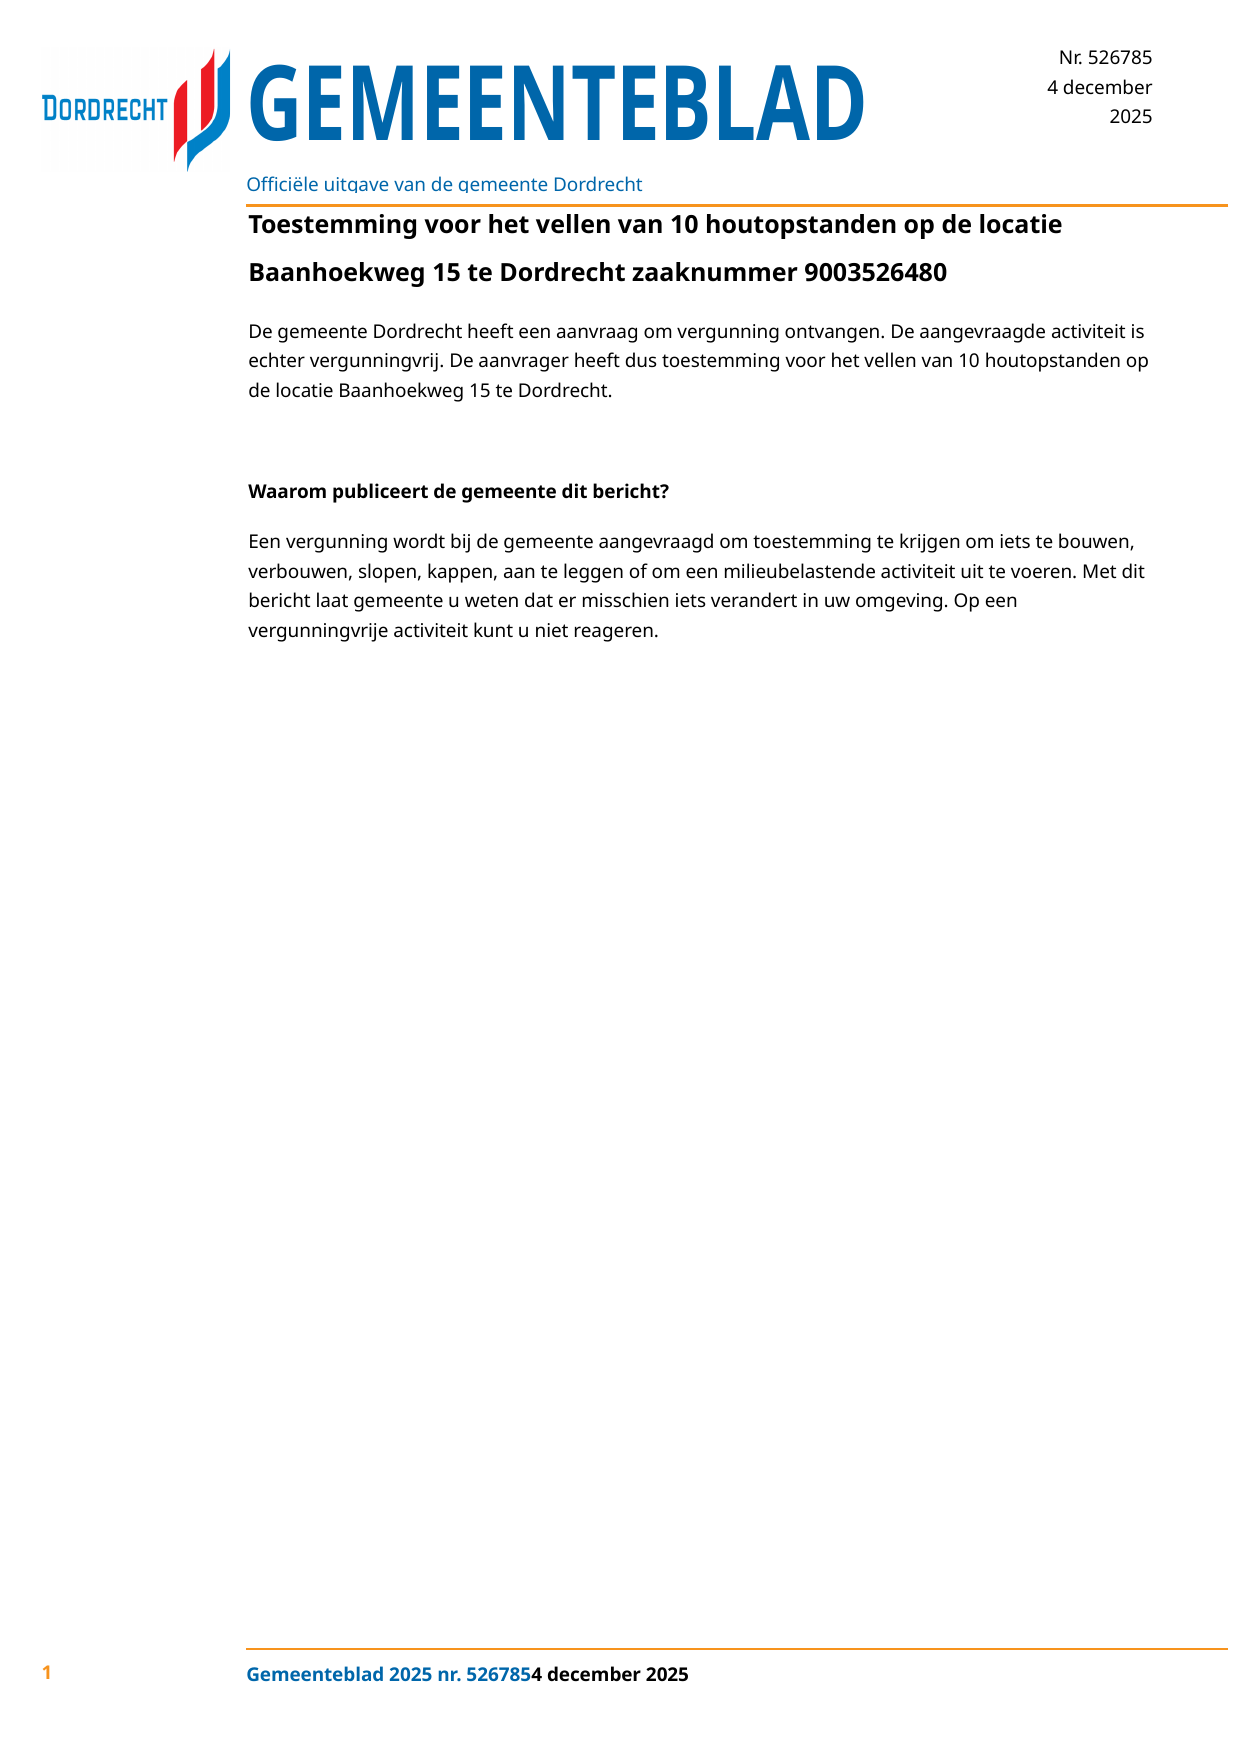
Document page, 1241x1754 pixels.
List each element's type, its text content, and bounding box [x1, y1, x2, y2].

text Een vergunning wordt bij de gemeente aangevraagd om toestemming te krijgen om iets te bouwen, verbouwen, slopen, kappen, aan te leggen of om een milieubelastende activiteit uit te voeren. Met dit bericht laat gemeente u weten dat er misschien iets verandert in uw omgeving. Op een vergunningvrije activiteit kunt u niet reageren. [248, 528, 1152, 643]
picture [41, 47, 231, 172]
text Toestemming voor het vellen van 10 houtopstanden op de locatie Baanhoekweg 15 te Dordrecht zaaknummer 9003526480 [248, 207, 1152, 288]
text De gemeente Dordrecht heeft een aanvraag om vergunning ontvangen. De aangevraagde activiteit is echter vergunningvrij. De aanvrager heeft dus toestemming voor het vellen van 10 houtopstanden op de locatie Baanhoekweg 15 te Dordrecht. [248, 318, 1152, 403]
text Waarom publiceert de gemeente dit bericht? [248, 478, 1152, 504]
